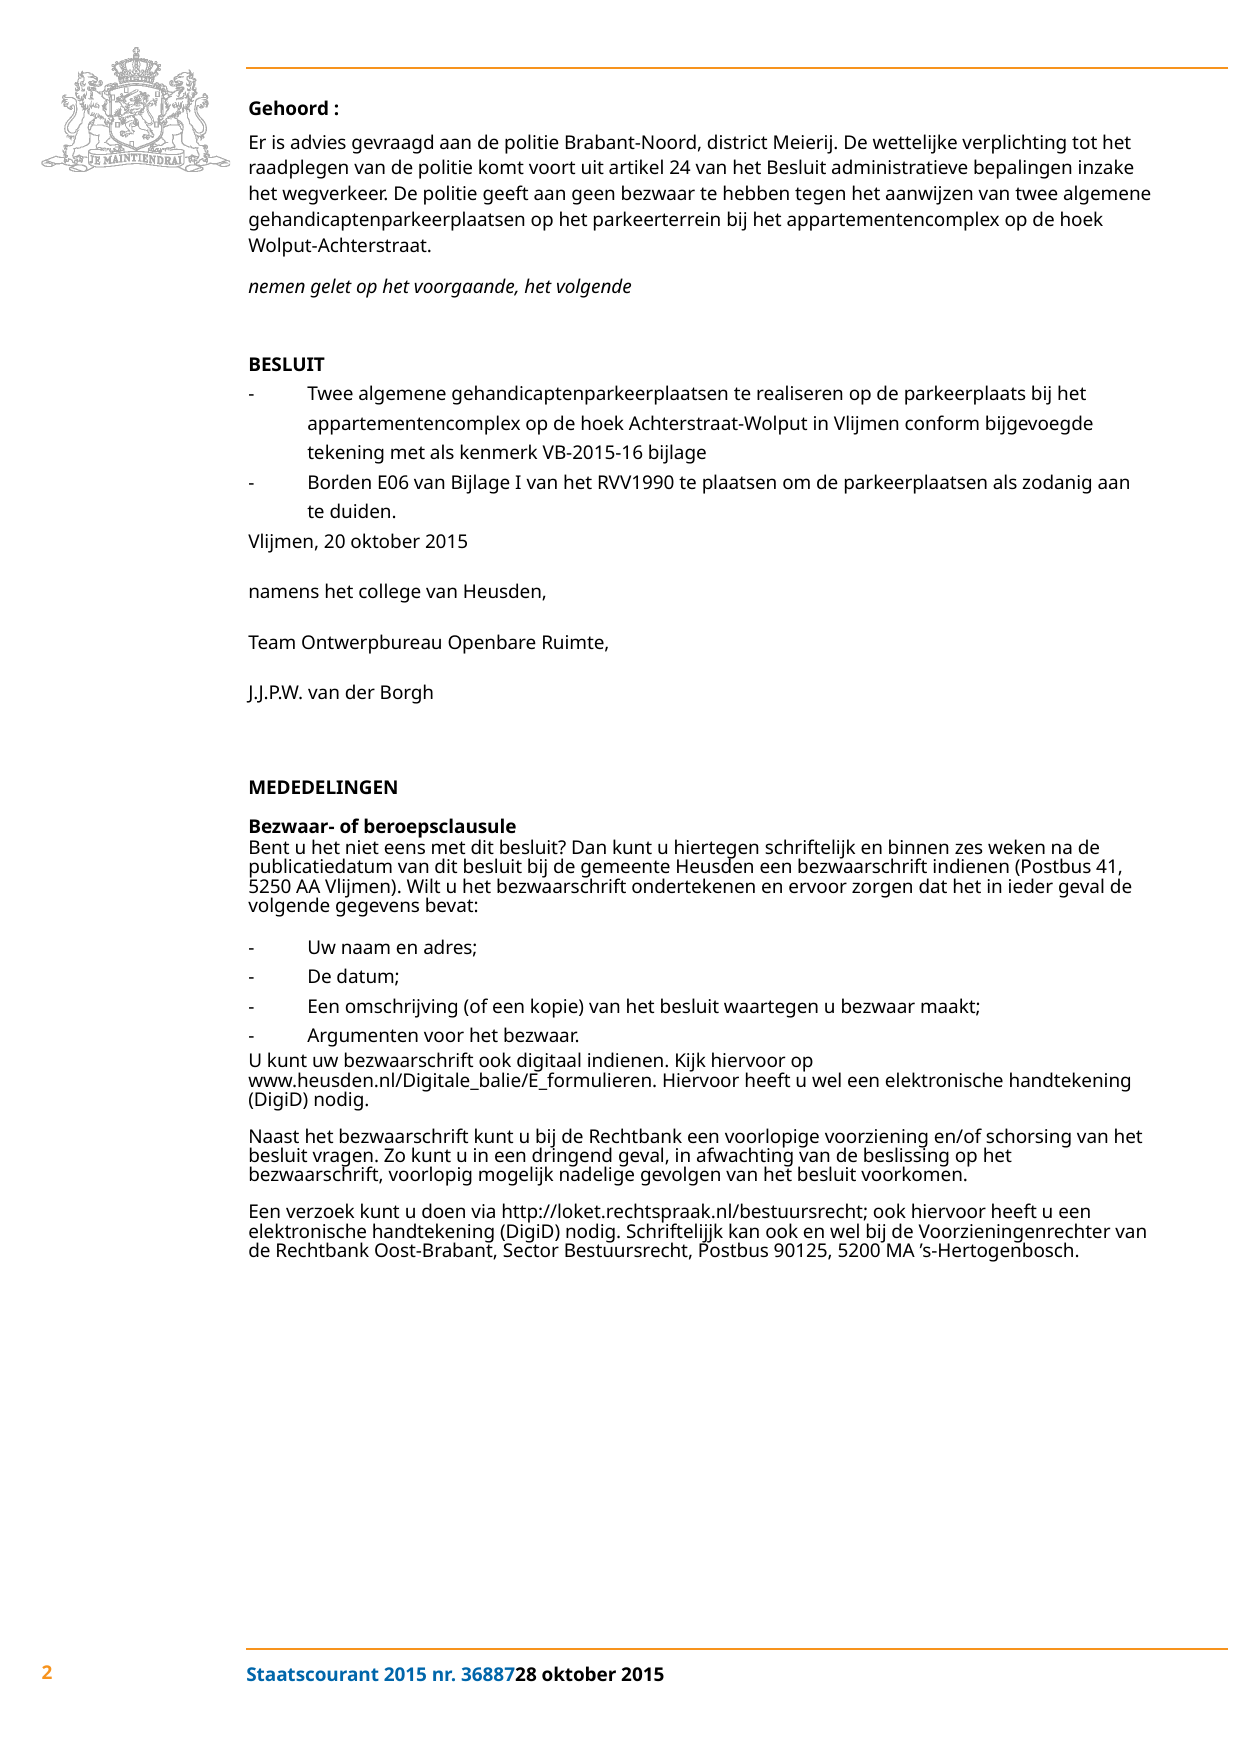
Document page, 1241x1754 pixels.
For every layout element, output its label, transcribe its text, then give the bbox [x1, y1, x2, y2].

list De datum; [248, 963, 1152, 989]
text nemen gelet op het voorgaande, het volgende [248, 274, 1152, 299]
list Twee algemene gehandicaptenparkeerplaatsen te realiseren op de parkeerplaats bij het appartementencomplex op de hoek Achterstraat-Wolput in Vlijmen conform bijgevoegde tekening met als kenmerk VB-2015-16 bijlage [248, 380, 1152, 465]
list Uw naam en adres; [248, 934, 1152, 960]
text J.J.P.W. van der Borgh [248, 679, 1152, 705]
text Vlijmen, 20 oktober 2015 [248, 528, 1152, 554]
text Team Ontwerpbureau Openbare Ruimte, [248, 629, 1152, 655]
text U kunt uw bezwaarschrift ook digitaal indienen. Kijk hiervoor op www.heusden.nl/Digitale_balie/E_formulieren. Hiervoor heeft u wel een elektronische handtekening (DigiD) nodig. [248, 1052, 1152, 1110]
text Gehoord : [248, 95, 1152, 121]
picture [41, 47, 231, 172]
text Bezwaar- of beroepsclausule [248, 813, 1152, 839]
text Een verzoek kunt u doen via http://loket.rechtspraak.nl/bestuursrecht; ook hiervoor heeft u een elektronische handtekening (DigiD) nodig. Schriftelijjk kan ook en wel bij de Voorzieningenrechter van de Rechtbank Oost-Brabant, Sector Bestuursrecht, Postbus 90125, 5200 MA ’s-Hertogenbosch. [248, 1203, 1152, 1261]
text BESLUIT [248, 351, 1152, 377]
text MEDEDELINGEN [248, 774, 1152, 800]
text namens het college van Heusden, [248, 579, 1152, 604]
text Bent u het niet eens met dit besluit? Dan kunt u hiertegen schriftelijk en binnen zes weken na de publicatiedatum van dit besluit bij de gemeente Heusden een bezwaarschrift indienen (Postbus 41, 5250 AA Vlijmen). Wilt u het bezwaarschrift ondertekenen en ervoor zorgen dat het in ieder geval de volgende gegevens bevat: [248, 839, 1152, 916]
text Er is advies gevraagd aan de politie Brabant-Noord, district Meierij. De wettelijke verplichting tot het raadplegen van de politie komt voort uit artikel 24 van het Besluit administratieve bepalingen inzake het wegverkeer. De politie geeft aan geen bezwaar te hebben tegen het aanwijzen van twee algemene gehandicaptenparkeerplaatsen op het parkeerterrein bij het appartementencomplex op de hoek Wolput-Achterstraat. [248, 129, 1152, 257]
list Borden E06 van Bijlage I van het RVV1990 te plaatsen om de parkeerplaatsen als zodanig aan te duiden. [248, 469, 1152, 524]
list Een omschrijving (of een kopie) van het besluit waartegen u bezwaar maakt; [248, 993, 1152, 1019]
list Argumenten voor het bezwaar. [248, 1023, 1152, 1048]
text Naast het bezwaarschrift kunt u bij de Rechtbank een voorlopige voorziening en/of schorsing van het besluit vragen. Zo kunt u in een dringend geval, in afwachting van de beslissing op het bezwaarschrift, voorlopig mogelijk nadelige gevolgen van het besluit voorkomen. [248, 1128, 1152, 1186]
